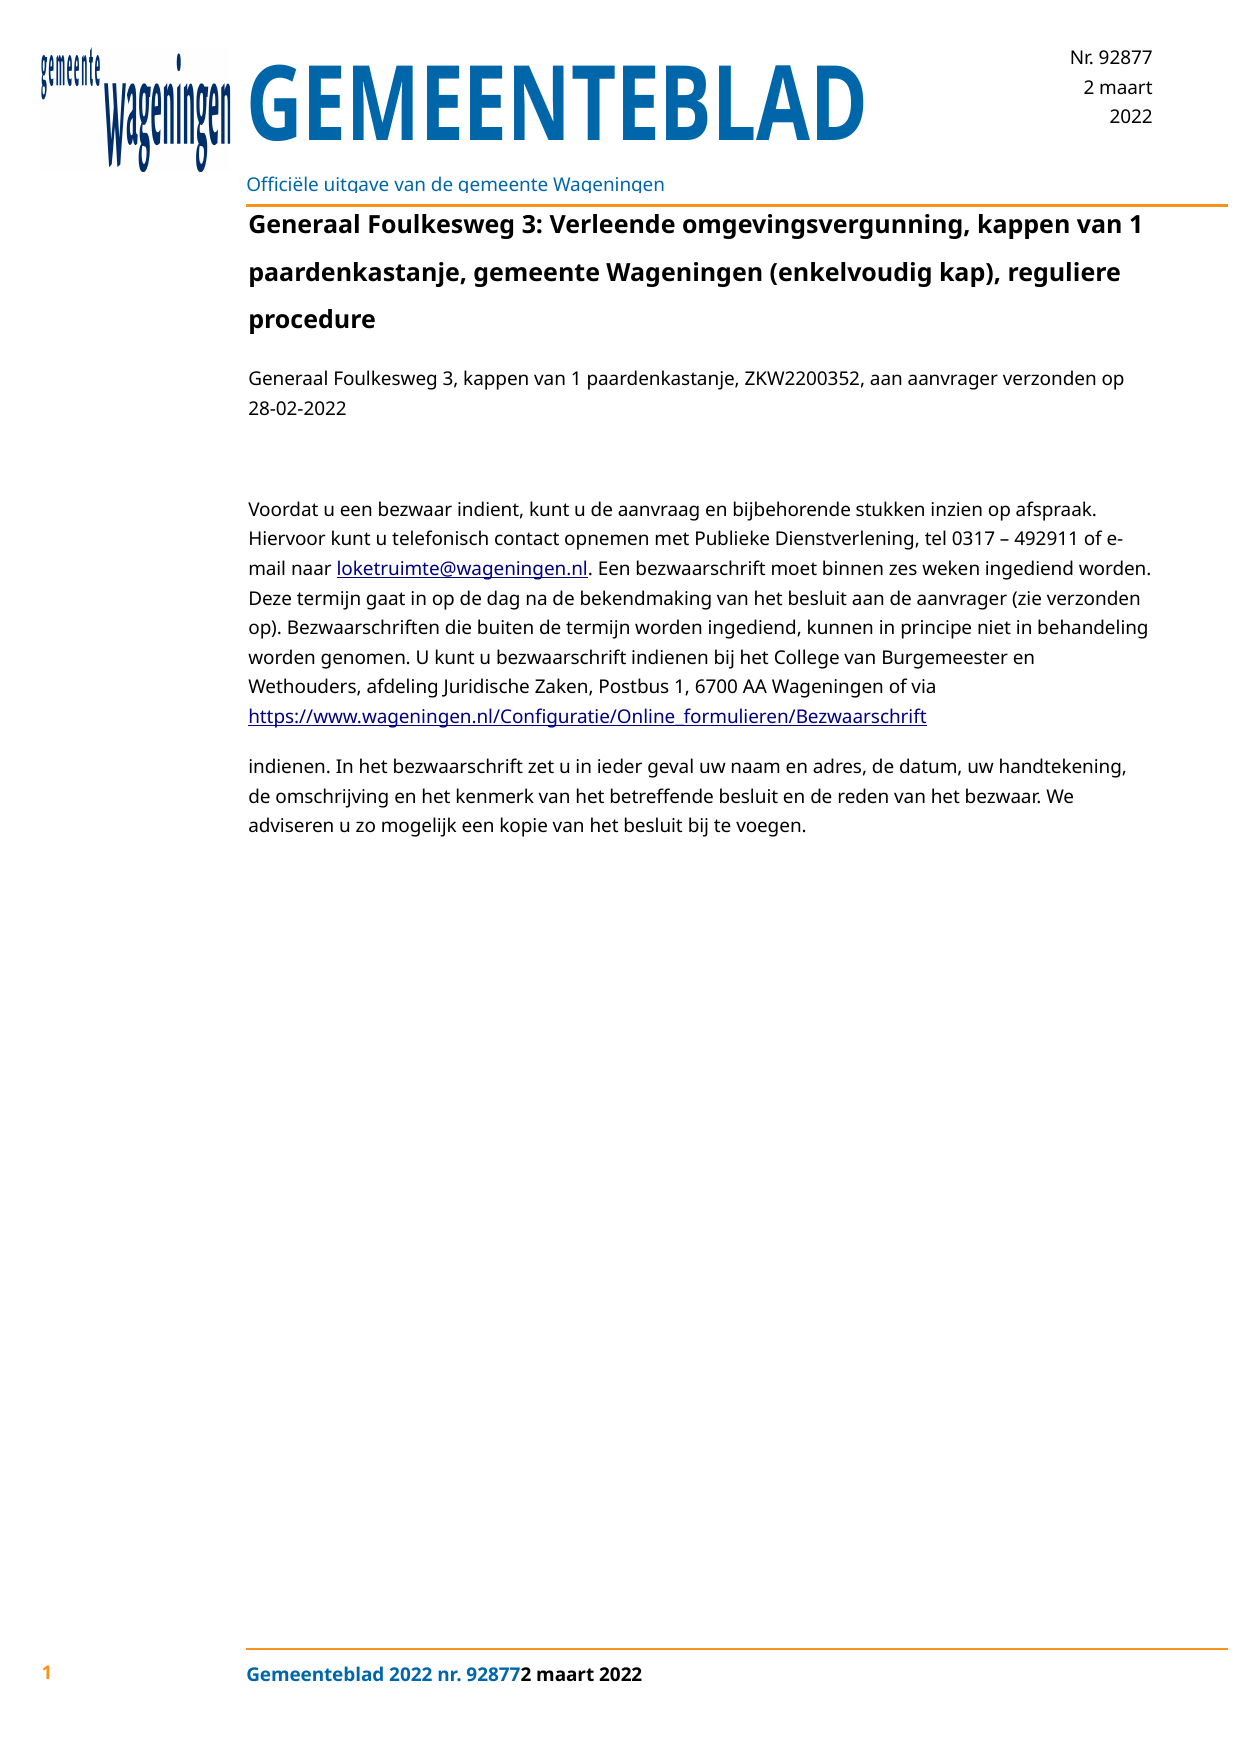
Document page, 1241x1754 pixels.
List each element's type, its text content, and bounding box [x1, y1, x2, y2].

text Generaal Foulkesweg 3: Verleende omgevingsvergunning, kappen van 1 paardenkastanje, gemeente Wageningen (enkelvoudig kap), reguliere procedure [248, 207, 1152, 336]
text indienen. In het bezwaarschrift zet u in ieder geval uw naam en adres, de datum, uw handtekening, de omschrijving en het kenmerk van het betreffende besluit en de reden van het bezwaar. We adviseren u zo mogelijk een kopie van het besluit bij te voegen. [248, 753, 1152, 838]
picture [41, 47, 231, 172]
text Generaal Foulkesweg 3, kappen van 1 paardenkastanje, ZKW2200352, aan aanvrager verzonden op 28-02-2022 [248, 366, 1152, 421]
text Voordat u een bezwaar indient, kunt u de aanvraag en bijbehorende stukken inzien op afspraak. Hiervoor kunt u telefonisch contact opnemen met Publieke Dienstverlening, tel 0317 – 492911 of e-mail naar loketruimte@wageningen.nl. Een bezwaarschrift moet binnen zes weken ingediend worden. Deze termijn gaat in op de dag na de bekendmaking van het besluit aan de aanvrager (zie verzonden op). Bezwaarschriften die buiten de termijn worden ingediend, kunnen in principe niet in behandeling worden genomen. U kunt u bezwaarschrift indienen bij het College van Burgemeester en Wethouders, afdeling Juridische Zaken, Postbus 1, 6700 AA Wageningen of via https://www.wageningen.nl/Configuratie/Online_formulieren/Bezwaarschrift [248, 496, 1152, 729]
